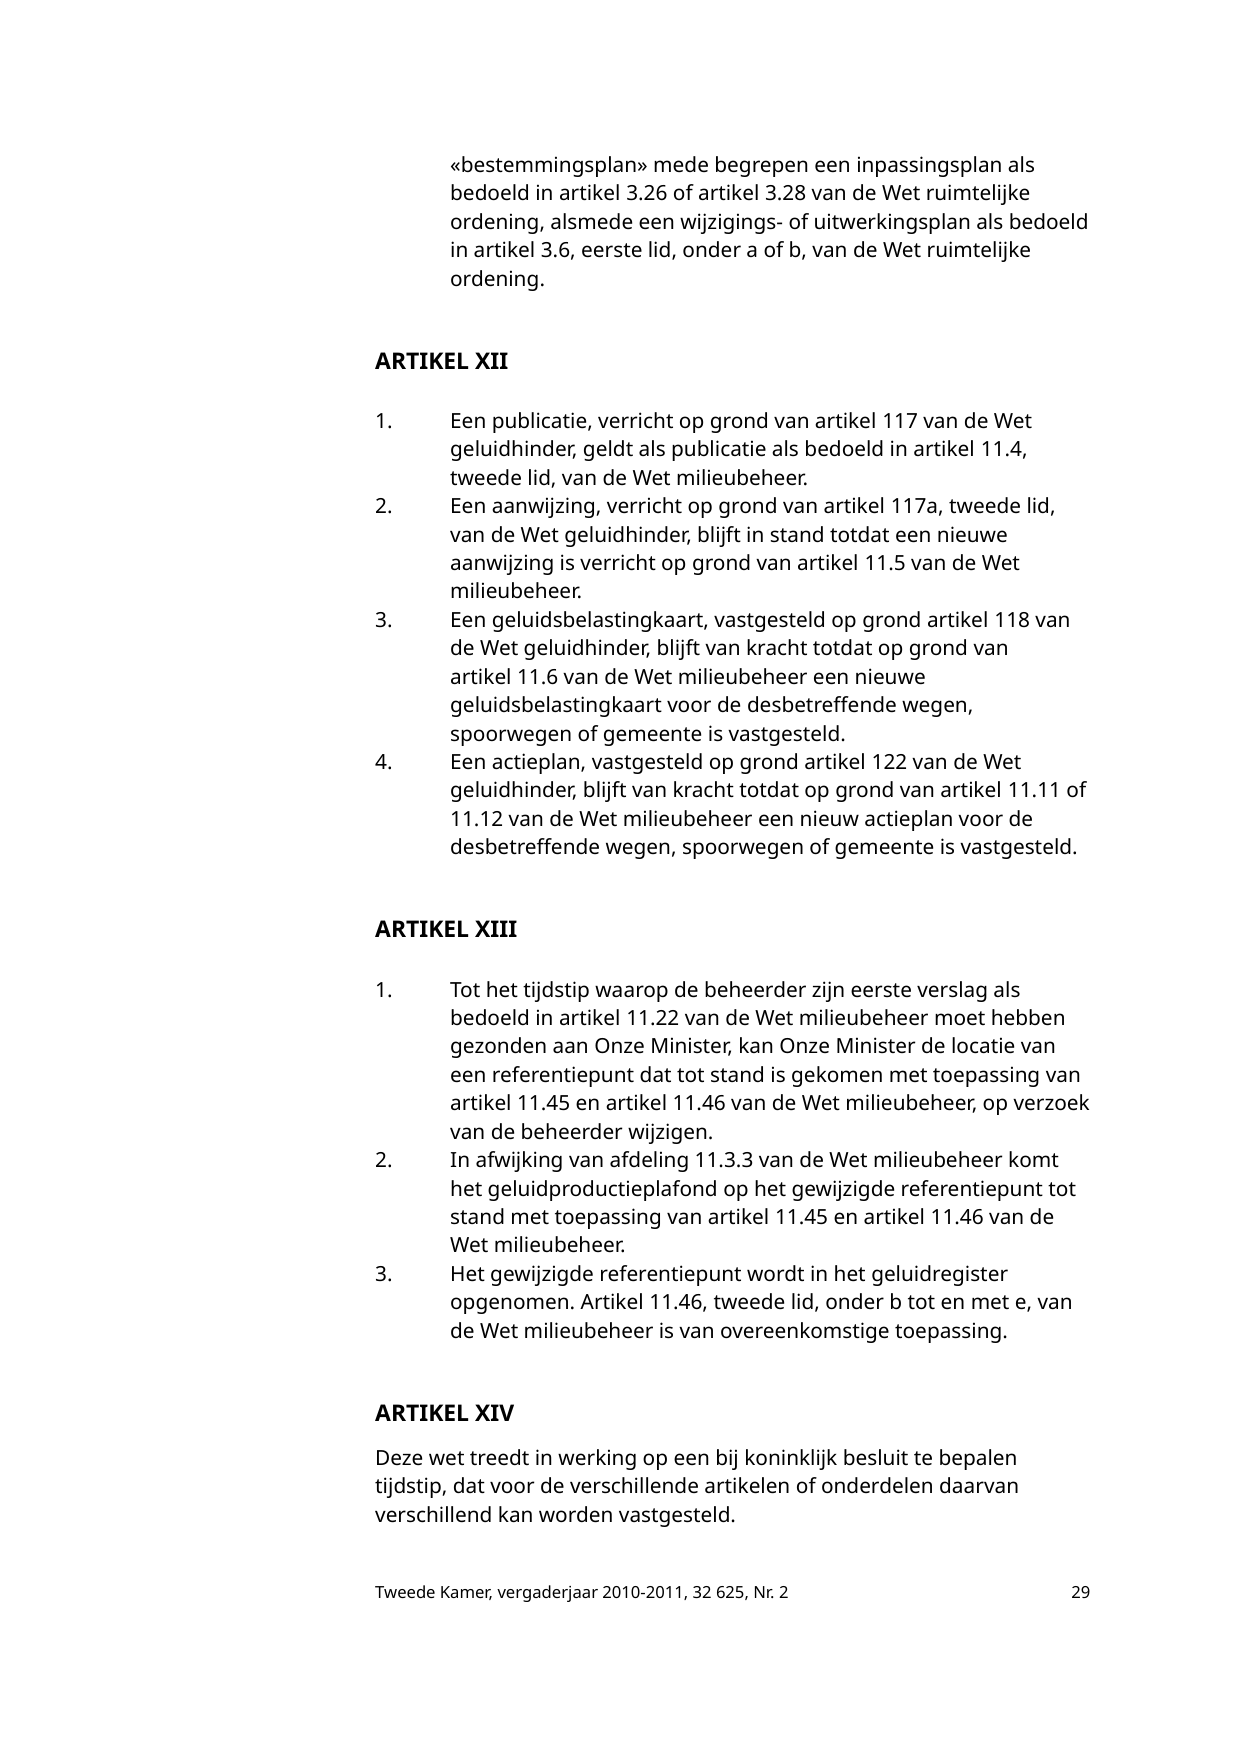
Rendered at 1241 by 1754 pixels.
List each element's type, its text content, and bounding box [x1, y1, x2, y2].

subtitle ARTIKEL XIV [375, 1397, 1090, 1428]
list In afwijking van afdeling 11.3.3 van de Wet milieubeheer komt het geluidproductieplafond op het gewijzigde referentiepunt tot stand met toepassing van artikel 11.45 en artikel 11.46 van de Wet milieubeheer. [375, 1145, 1090, 1259]
list «bestemmingsplan» mede begrepen een inpassingsplan als bedoeld in artikel 3.26 of artikel 3.28 van de Wet ruimtelijke ordening, alsmede een wijzigings- of uitwerkingsplan als bedoeld in artikel 3.6, eerste lid, onder a of b, van de Wet ruimtelijke ordening. [375, 150, 1090, 292]
subtitle ARTIKEL XII [375, 345, 1090, 376]
list Het gewijzigde referentiepunt wordt in het geluidregister opgenomen. Artikel 11.46, tweede lid, onder b tot en met e, van de Wet milieubeheer is van overeenkomstige toepassing. [375, 1259, 1090, 1344]
list Een aanwijzing, verricht op grond van artikel 117a, tweede lid, van de Wet geluidhinder, blijft in stand totdat een nieuwe aanwijzing is verricht op grond van artikel 11.5 van de Wet milieubeheer. [375, 491, 1090, 605]
list Een publicatie, verricht op grond van artikel 117 van de Wet geluidhinder, geldt als publicatie als bedoeld in artikel 11.4, tweede lid, van de Wet milieubeheer. [375, 406, 1090, 491]
list Tot het tijdstip waarop de beheerder zijn eerste verslag als bedoeld in artikel 11.22 van de Wet milieubeheer moet hebben gezonden aan Onze Minister, kan Onze Minister de locatie van een referentiepunt dat tot stand is gekomen met toepassing van artikel 11.45 en artikel 11.46 van de Wet milieubeheer, op verzoek van de beheerder wijzigen. [375, 975, 1090, 1145]
list Een actieplan, vastgesteld op grond artikel 122 van de Wet geluidhinder, blijft van kracht totdat op grond van artikel 11.11 of 11.12 van de Wet milieubeheer een nieuw actieplan voor de desbetreffende wegen, spoorwegen of gemeente is vastgesteld. [375, 747, 1090, 861]
list Een geluidsbelastingkaart, vastgesteld op grond artikel 118 van de Wet geluidhinder, blijft van kracht totdat op grond van artikel 11.6 van de Wet milieubeheer een nieuwe geluidsbelastingkaart voor de desbetreffende wegen, spoorwegen of gemeente is vastgesteld. [375, 605, 1090, 747]
subtitle ARTIKEL XIII [375, 913, 1090, 945]
text Deze wet treedt in werking op een bij koninklijk besluit te bepalen tijdstip, dat voor de verschillende artikelen of onderdelen daarvan verschillend kan worden vastgesteld. [375, 1443, 1090, 1528]
